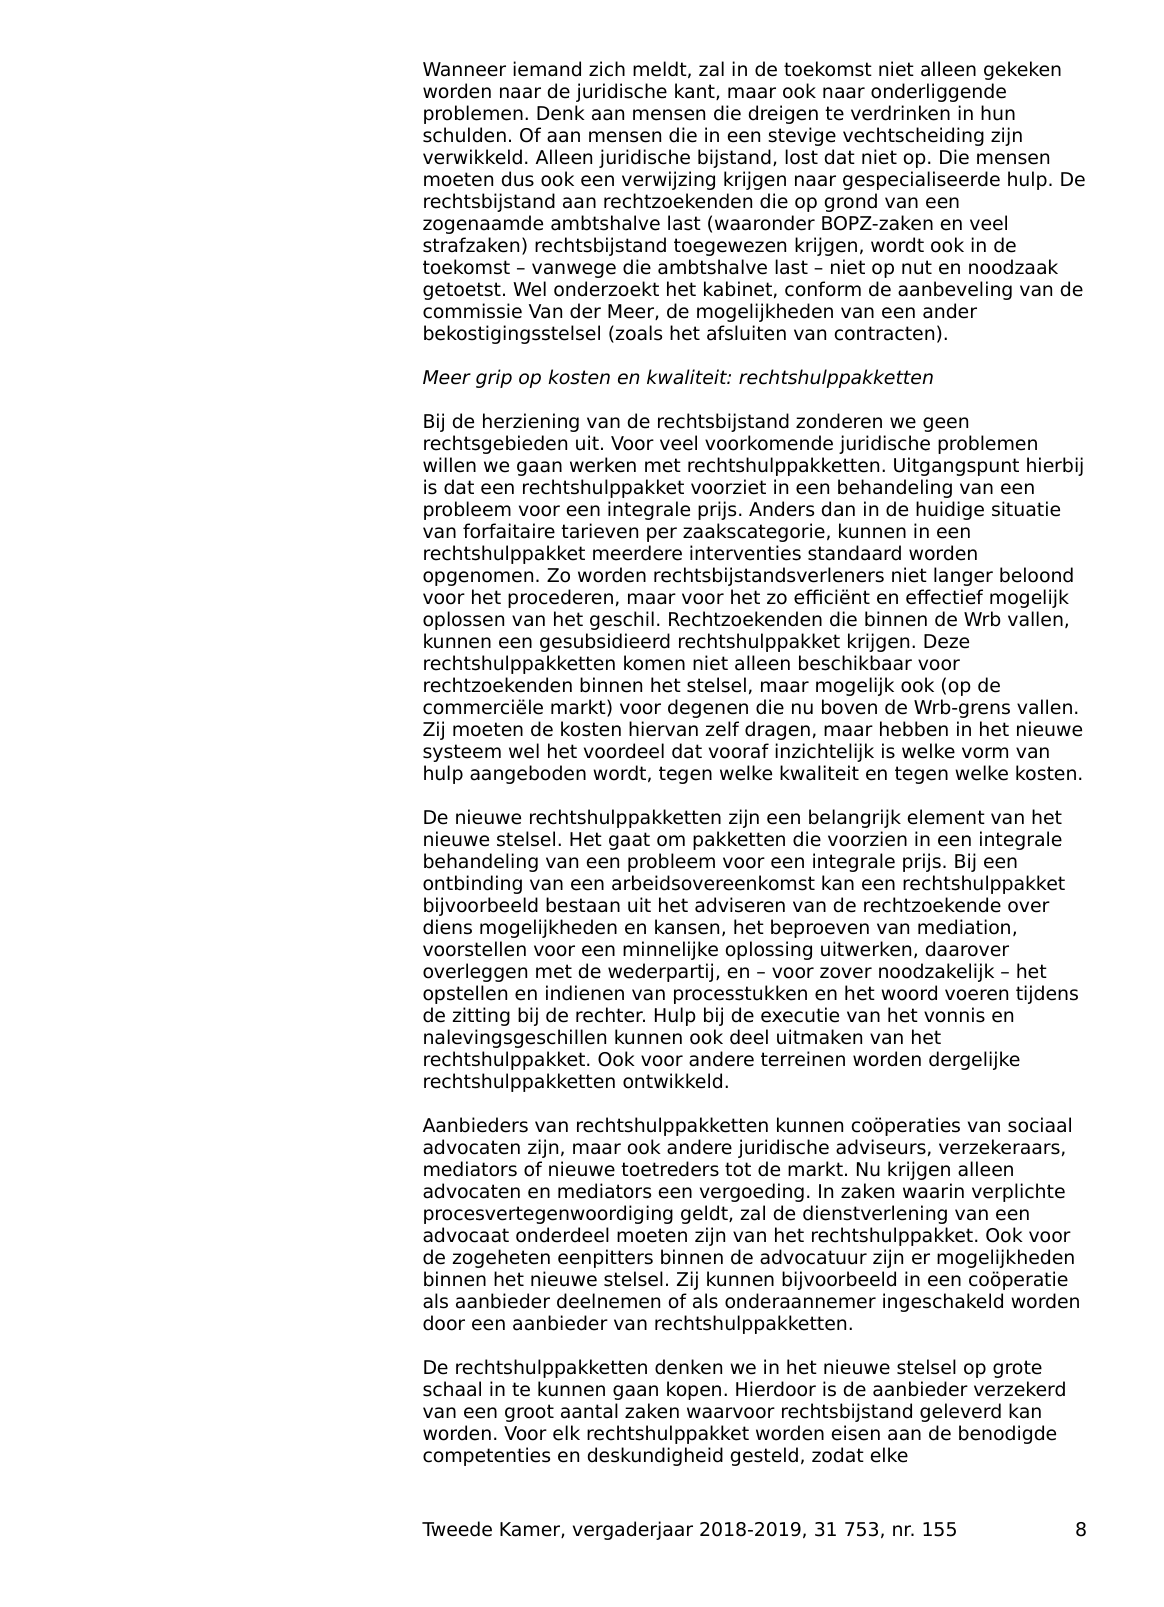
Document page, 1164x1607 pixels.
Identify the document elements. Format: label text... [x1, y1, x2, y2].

text De nieuwe rechtshulppakketten zijn een belangrijk element van het nieuwe stelsel. Het gaat om pakketten die voorzien in een integrale behandeling van een probleem voor een integrale prijs. Bij een ontbinding van een arbeidsovereenkomst kan een rechtshulppakket bijvoorbeeld bestaan uit het adviseren van de rechtzoekende over diens mogelijkheden en kansen, het beproeven van mediation, voorstellen voor een minnelijke oplossing uitwerken, daarover overleggen met de wederpartij, en – voor zover noodzakelijk – het opstellen en indienen van processtukken en het woord voeren tijdens de zitting bij de rechter. Hulp bij de executie van het vonnis en nalevingsgeschillen kunnen ook deel uitmaken van het rechtshulppakket. Ook voor andere terreinen worden dergelijke rechtshulppakketten ontwikkeld. [422, 807, 1087, 1093]
text Wanneer iemand zich meldt, zal in de toekomst niet alleen gekeken worden naar de juridische kant, maar ook naar onderliggende problemen. Denk aan mensen die dreigen te verdrinken in hun schulden. Of aan mensen die in een stevige vechtscheiding zijn verwikkeld. Alleen juridische bijstand, lost dat niet op. Die mensen moeten dus ook een verwijzing krijgen naar gespecialiseerde hulp. De rechtsbijstand aan rechtzoekenden die op grond van een zogenaamde ambtshalve last (waaronder BOPZ-zaken en veel strafzaken) rechtsbijstand toegewezen krijgen, wordt ook in de toekomst – vanwege die ambtshalve last – niet op nut en noodzaak getoetst. Wel onderzoekt het kabinet, conform de aanbeveling van de commissie Van der Meer, de mogelijkheden van een ander bekostigingsstelsel (zoals het afsluiten van contracten). [422, 59, 1087, 345]
text De rechtshulppakketten denken we in het nieuwe stelsel op grote schaal in te kunnen gaan kopen. Hierdoor is de aanbieder verzekerd van een groot aantal zaken waarvoor rechtsbijstand geleverd kan worden. Voor elk rechtshulppakket worden eisen aan de benodigde competenties en deskundigheid gesteld, zodat elke [422, 1357, 1087, 1467]
text Aanbieders van rechtshulppakketten kunnen coöperaties van sociaal advocaten zijn, maar ook andere juridische adviseurs, verzekeraars, mediators of nieuwe toetreders tot de markt. Nu krijgen alleen advocaten en mediators een vergoeding. In zaken waarin verplichte procesvertegenwoordiging geldt, zal de dienstverlening van een advocaat onderdeel moeten zijn van het rechtshulppakket. Ook voor de zogeheten eenpitters binnen de advocatuur zijn er mogelijkheden binnen het nieuwe stelsel. Zij kunnen bijvoorbeeld in een coöperatie als aanbieder deelnemen of als onderaannemer ingeschakeld worden door een aanbieder van rechtshulppakketten. [422, 1115, 1087, 1335]
subtitle Meer grip op kosten en kwaliteit: rechtshulppakketten [422, 367, 1087, 389]
text Bij de herziening van de rechtsbijstand zonderen we geen rechtsgebieden uit. Voor veel voorkomende juridische problemen willen we gaan werken met rechtshulppakketten. Uitgangspunt hierbij is dat een rechtshulppakket voorziet in een behandeling van een probleem voor een integrale prijs. Anders dan in de huidige situatie van forfaitaire tarieven per zaakscategorie, kunnen in een rechtshulppakket meerdere interventies standaard worden opgenomen. Zo worden rechtsbijstandsverleners niet langer beloond voor het procederen, maar voor het zo efficiënt en effectief mogelijk oplossen van het geschil. Rechtzoekenden die binnen de Wrb vallen, kunnen een gesubsidieerd rechtshulppakket krijgen. Deze rechtshulppakketten komen niet alleen beschikbaar voor rechtzoekenden binnen het stelsel, maar mogelijk ook (op de commerciële markt) voor degenen die nu boven de Wrb-grens vallen. Zij moeten de kosten hiervan zelf dragen, maar hebben in het nieuwe systeem wel het voordeel dat vooraf inzichtelijk is welke vorm van hulp aangeboden wordt, tegen welke kwaliteit en tegen welke kosten. [422, 411, 1087, 785]
